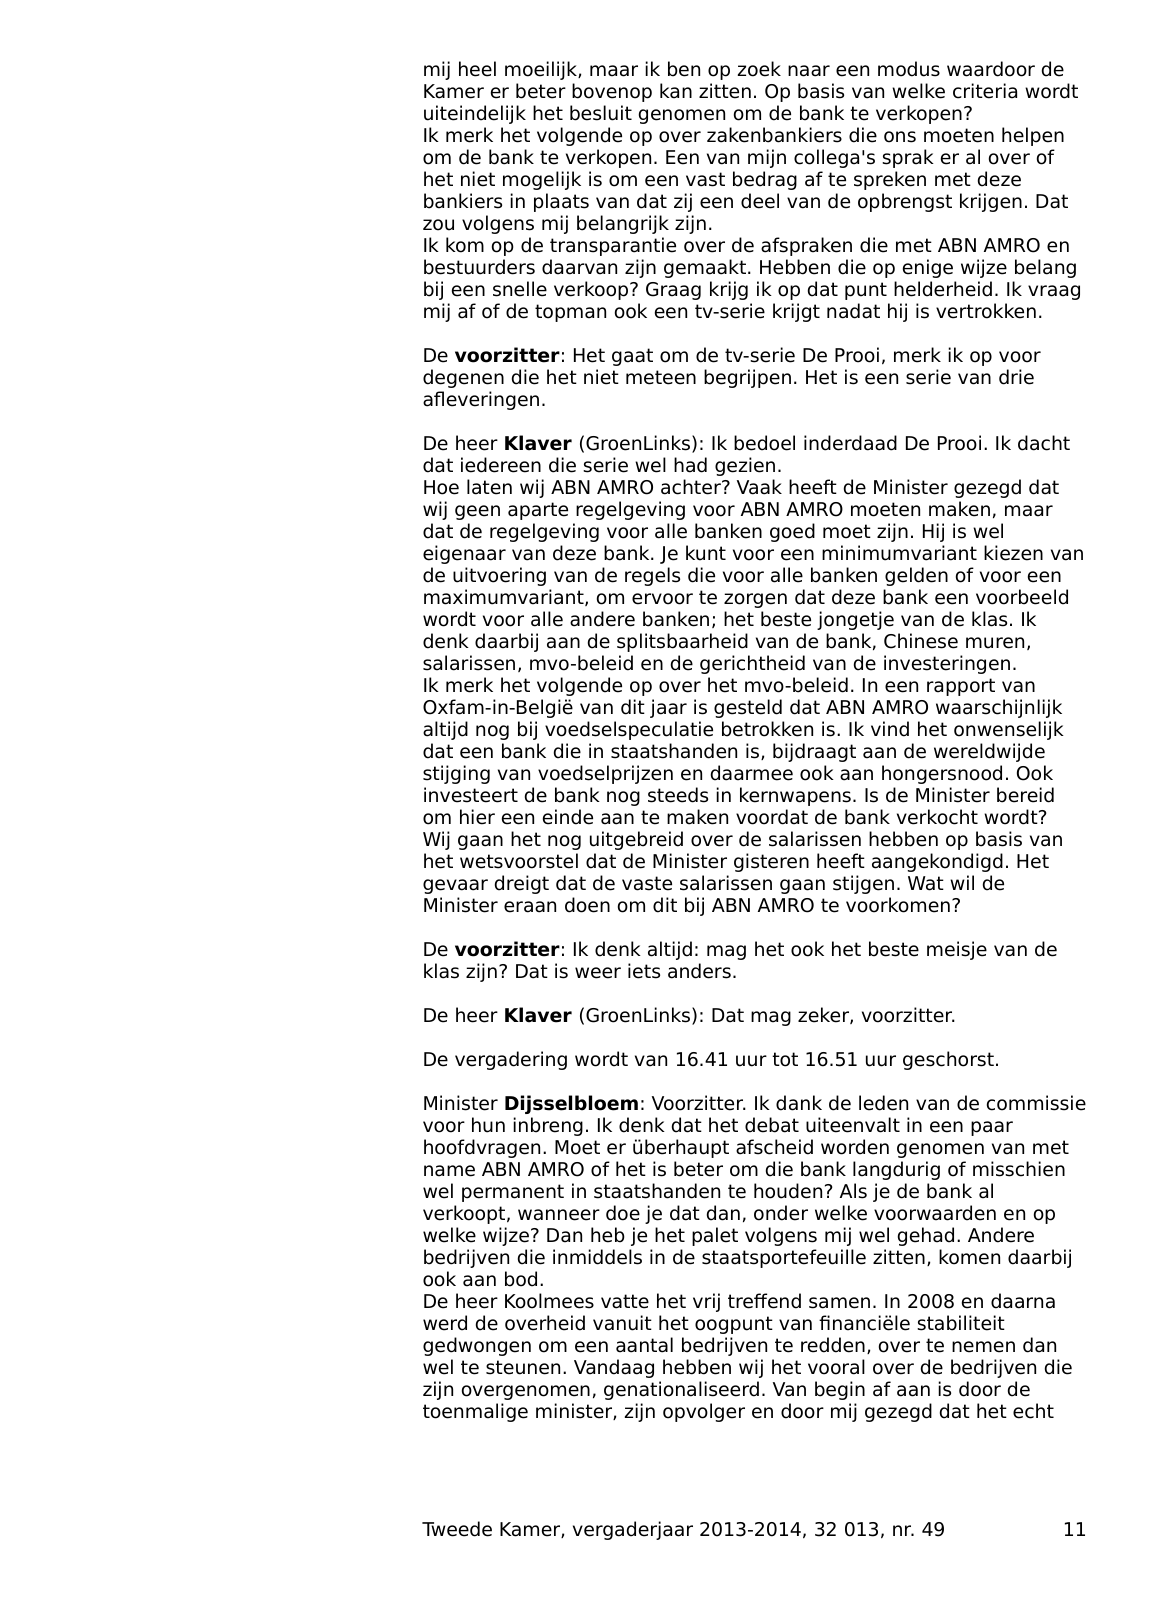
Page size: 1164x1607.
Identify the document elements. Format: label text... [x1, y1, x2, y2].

text De heer Koolmees vatte het vrij treffend samen. In 2008 en daarna werd de overheid vanuit het oogpunt van financiële stabiliteit gedwongen om een aantal bedrijven te redden, over te nemen dan wel te steunen. Vandaag hebben wij het vooral over de bedrijven die zijn overgenomen, genationaliseerd. Van begin af aan is door de toenmalige minister, zijn opvolger en door mij gezegd dat het echt [422, 1291, 1087, 1423]
text Minister Dijsselbloem: Voorzitter. Ik dank de leden van de commissie voor hun inbreng. Ik denk dat het debat uiteenvalt in een paar hoofdvragen. Moet er überhaupt afscheid worden genomen van met name ABN AMRO of het is beter om die bank langdurig of misschien wel permanent in staatshanden te houden? Als je de bank al verkoopt, wanneer doe je dat dan, onder welke voorwaarden en op welke wijze? Dan heb je het palet volgens mij wel gehad. Andere bedrijven die inmiddels in de staatsportefeuille zitten, komen daarbij ook aan bod. [422, 1093, 1087, 1291]
text Hoe laten wij ABN AMRO achter? Vaak heeft de Minister gezegd dat wij geen aparte regelgeving voor ABN AMRO moeten maken, maar dat de regelgeving voor alle banken goed moet zijn. Hij is wel eigenaar van deze bank. Je kunt voor een minimumvariant kiezen van de uitvoering van de regels die voor alle banken gelden of voor een maximumvariant, om ervoor te zorgen dat deze bank een voorbeeld wordt voor alle andere banken; het beste jongetje van de klas. Ik denk daarbij aan de splitsbaarheid van de bank, Chinese muren, salarissen, mvo-beleid en de gerichtheid van de investeringen. [422, 477, 1087, 675]
text Ik merk het volgende op over zakenbankiers die ons moeten helpen om de bank te verkopen. Een van mijn collega's sprak er al over of het niet mogelijk is om een vast bedrag af te spreken met deze bankiers in plaats van dat zij een deel van de opbrengst krijgen. Dat zou volgens mij belangrijk zijn. [422, 125, 1087, 235]
text Wij gaan het nog uitgebreid over de salarissen hebben op basis van het wetsvoorstel dat de Minister gisteren heeft aangekondigd. Het gevaar dreigt dat de vaste salarissen gaan stijgen. Wat wil de Minister eraan doen om dit bij ABN AMRO te voorkomen? [422, 829, 1087, 917]
text De heer Klaver (GroenLinks): Dat mag zeker, voorzitter. [422, 1005, 1087, 1027]
text mij heel moeilijk, maar ik ben op zoek naar een modus waardoor de Kamer er beter bovenop kan zitten. Op basis van welke criteria wordt uiteindelijk het besluit genomen om de bank te verkopen? [422, 59, 1087, 125]
text De voorzitter: Het gaat om de tv-serie De Prooi, merk ik op voor degenen die het niet meteen begrijpen. Het is een serie van drie afleveringen. [422, 345, 1087, 411]
text De voorzitter: Ik denk altijd: mag het ook het beste meisje van de klas zijn? Dat is weer iets anders. [422, 939, 1087, 983]
text Ik kom op de transparantie over de afspraken die met ABN AMRO en bestuurders daarvan zijn gemaakt. Hebben die op enige wijze belang bij een snelle verkoop? Graag krijg ik op dat punt helderheid. Ik vraag mij af of de topman ook een tv-serie krijgt nadat hij is vertrokken. [422, 235, 1087, 323]
text Ik merk het volgende op over het mvo-beleid. In een rapport van Oxfam-in-België van dit jaar is gesteld dat ABN AMRO waarschijnlijk altijd nog bij voedselspeculatie betrokken is. Ik vind het onwenselijk dat een bank die in staatshanden is, bijdraagt aan de wereldwijde stijging van voedselprijzen en daarmee ook aan hongersnood. Ook investeert de bank nog steeds in kernwapens. Is de Minister bereid om hier een einde aan te maken voordat de bank verkocht wordt? [422, 675, 1087, 829]
text De vergadering wordt van 16.41 uur tot 16.51 uur geschorst. [422, 1049, 1087, 1071]
text De heer Klaver (GroenLinks): Ik bedoel inderdaad De Prooi. Ik dacht dat iedereen die serie wel had gezien. [422, 433, 1087, 477]
